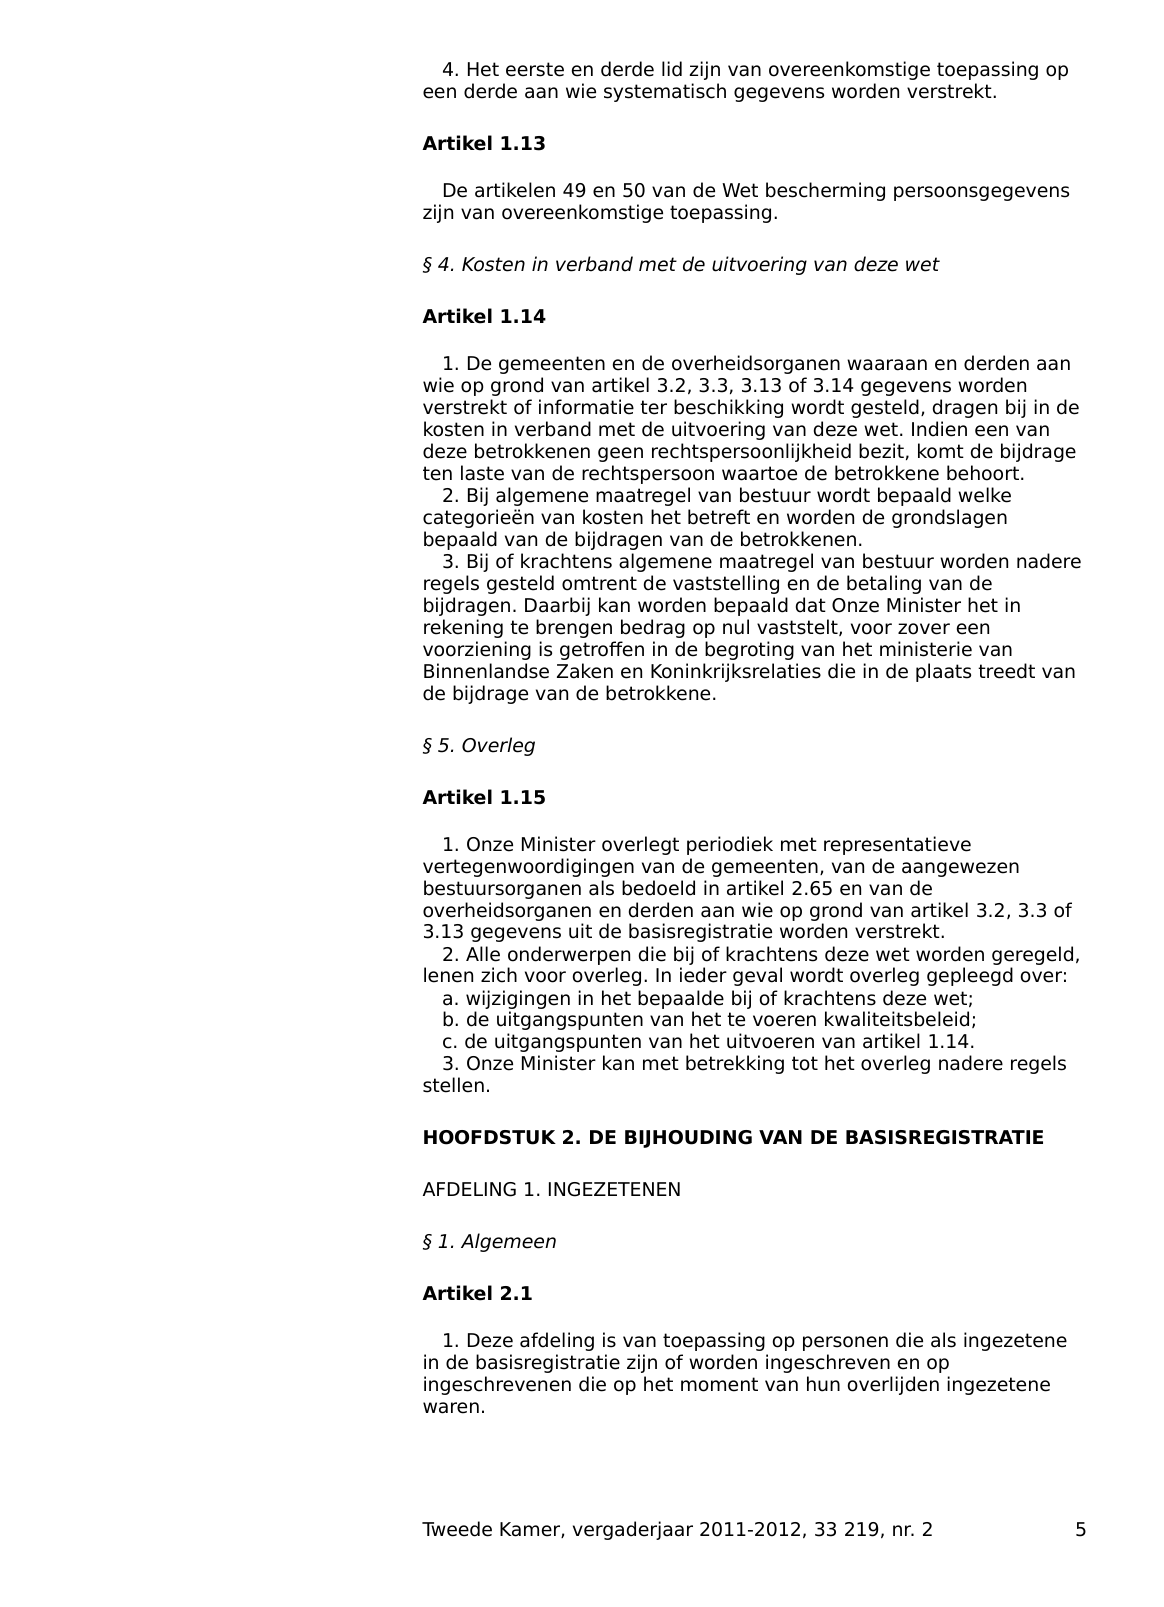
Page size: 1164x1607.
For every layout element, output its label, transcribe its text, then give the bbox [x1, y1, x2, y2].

subtitle § 5. Overleg [422, 734, 1087, 757]
text 3. Bij of krachtens algemene maatregel van bestuur worden nadere regels gesteld omtrent de vaststelling en de betaling van de bijdragen. Daarbij kan worden bepaald dat Onze Minister het in rekening te brengen bedrag op nul vaststelt, voor zover een voorziening is getroffen in de begroting van het ministerie van Binnenlandse Zaken en Koninkrijksrelaties die in de plaats treedt van de bijdrage van de betrokkene. [422, 551, 1087, 704]
text a. wijzigingen in het bepaalde bij of krachtens deze wet; [422, 987, 1087, 1009]
subtitle Artikel 1.15 [422, 787, 1087, 808]
subtitle HOOFDSTUK 2. DE BIJHOUDING VAN DE BASISREGISTRATIE [422, 1127, 1087, 1149]
text 3. Onze Minister kan met betrekking tot het overleg nadere regels stellen. [422, 1053, 1087, 1097]
subtitle Artikel 2.1 [422, 1283, 1087, 1305]
text De artikelen 49 en 50 van de Wet bescherming persoonsgegevens zijn van overeenkomstige toepassing. [422, 180, 1087, 224]
text 1. Onze Minister overlegt periodiek met representatieve vertegenwoordigingen van de gemeenten, van de aangewezen bestuursorganen als bedoeld in artikel 2.65 en van de overheidsorganen en derden aan wie op grond van artikel 3.2, 3.3 of 3.13 gegevens uit de basisregistratie worden verstrekt. [422, 833, 1087, 943]
text 4. Het eerste en derde lid zijn van overeenkomstige toepassing op een derde aan wie systematisch gegevens worden verstrekt. [422, 59, 1087, 103]
text 2. Bij algemene maatregel van bestuur wordt bepaald welke categorieën van kosten het betreft en worden de grondslagen bepaald van de bijdragen van de betrokkenen. [422, 485, 1087, 551]
text b. de uitgangspunten van het te voeren kwaliteitsbeleid; [422, 1009, 1087, 1031]
text 1. Deze afdeling is van toepassing op personen die als ingezetene in de basisregistratie zijn of worden ingeschreven en op ingeschrevenen die op het moment van hun overlijden ingezetene waren. [422, 1330, 1087, 1418]
text 1. De gemeenten en de overheidsorganen waaraan en derden aan wie op grond van artikel 3.2, 3.3, 3.13 of 3.14 gegevens worden verstrekt of informatie ter beschikking wordt gesteld, dragen bij in de kosten in verband met de uitvoering van deze wet. Indien een van deze betrokkenen geen rechtspersoonlijkheid bezit, komt de bijdrage ten laste van de rechtspersoon waartoe de betrokkene behoort. [422, 353, 1087, 485]
text 2. Alle onderwerpen die bij of krachtens deze wet worden geregeld, lenen zich voor overleg. In ieder geval wordt overleg gepleegd over: [422, 943, 1087, 987]
subtitle Artikel 1.14 [422, 306, 1087, 328]
subtitle AFDELING 1. INGEZETENEN [422, 1179, 1087, 1201]
subtitle § 4. Kosten in verband met de uitvoering van deze wet [422, 254, 1087, 276]
text c. de uitgangspunten van het uitvoeren van artikel 1.14. [422, 1031, 1087, 1053]
subtitle § 1. Algemeen [422, 1231, 1087, 1253]
subtitle Artikel 1.13 [422, 133, 1087, 155]
